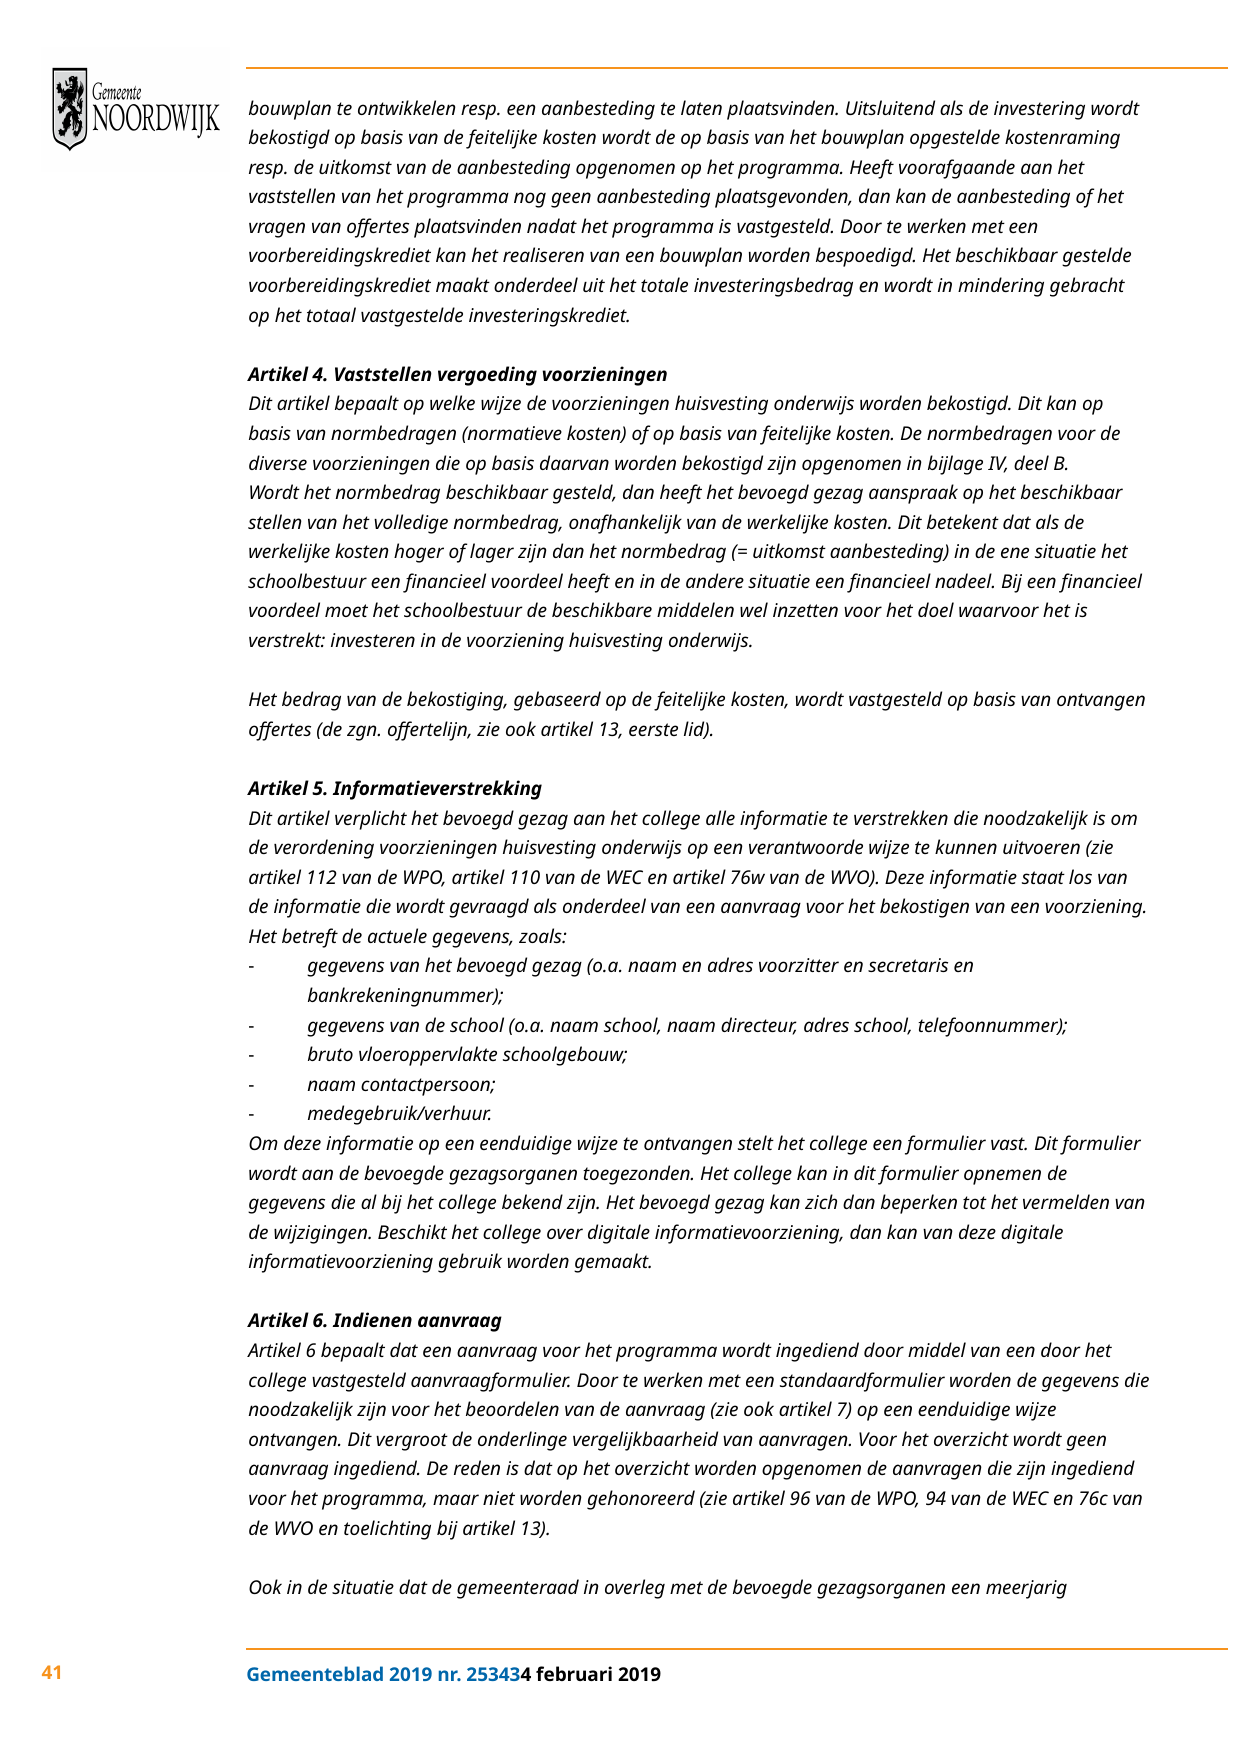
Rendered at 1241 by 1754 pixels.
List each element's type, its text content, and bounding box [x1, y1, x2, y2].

list naam contactpersoon; [248, 1071, 1152, 1097]
text Dit artikel bepaalt op welke wijze de voorzieningen huisvesting onderwijs worden bekostigd. Dit kan op basis van normbedragen (normatieve kosten) of op basis van feitelijke kosten. De normbedragen voor de diverse voorzieningen die op basis daarvan worden bekostigd zijn opgenomen in bijlage IV, deel B. [248, 391, 1152, 476]
list medegebruik/verhuur. [248, 1101, 1152, 1126]
list gegevens van de school (o.a. naam school, naam directeur, adres school, telefoonnummer); [248, 1012, 1152, 1038]
picture [41, 47, 231, 172]
list gegevens van het bevoegd gezag (o.a. naam en adres voorzitter en secretaris en bankrekeningnummer); [248, 953, 1152, 1008]
text Ook in de situatie dat de gemeenteraad in overleg met de bevoegde gezagsorganen een meerjarig [248, 1574, 1152, 1600]
list bruto vloeroppervlakte schoolgebouw; [248, 1041, 1152, 1067]
text Dit artikel verplicht het bevoegd gezag aan het college alle informatie te verstrekken die noodzakelijk is om de verordening voorzieningen huisvesting onderwijs op een verantwoorde wijze te kunnen uitvoeren (zie artikel 112 van de WPO, artikel 110 van de WEC en artikel 76w van de WVO). Deze informatie staat los van de informatie die wordt gevraagd als onderdeel van een aanvraag voor het bekostigen van een voorziening. Het betreft de actuele gegevens, zoals: [248, 805, 1152, 949]
text Artikel 6 bepaalt dat een aanvraag voor het programma wordt ingediend door middel van een door het college vastgesteld aanvraagformulier. Door te werken met een standaardformulier worden de gegevens die noodzakelijk zijn voor het beoordelen van de aanvraag (zie ook artikel 7) op een eenduidige wijze ontvangen. Dit vergroot de onderlinge vergelijkbaarheid van aanvragen. Voor het overzicht wordt geen aanvraag ingediend. De reden is dat op het overzicht worden opgenomen de aanvragen die zijn ingediend voor het programma, maar niet worden gehonoreerd (zie artikel 96 van de WPO, 94 van de WEC en 76c van de WVO en toelichting bij artikel 13). [248, 1337, 1152, 1541]
text Wordt het normbedrag beschikbaar gesteld, dan heeft het bevoegd gezag aanspraak op het beschikbaar stellen van het volledige normbedrag, onafhankelijk van de werkelijke kosten. Dit betekent dat als de werkelijke kosten hoger of lager zijn dan het normbedrag (= uitkomst aanbesteding) in de ene situatie het schoolbestuur een financieel voordeel heeft en in de andere situatie een financieel nadeel. Bij een financieel voordeel moet het schoolbestuur de beschikbare middelen wel inzetten voor het doel waarvoor het is verstrekt: investeren in de voorziening huisvesting onderwijs. [248, 479, 1152, 653]
text Het bedrag van de bekostiging, gebaseerd op de feitelijke kosten, wordt vastgesteld op basis van ontvangen offertes (de zgn. offertelijn, zie ook artikel 13, eerste lid). [248, 686, 1152, 742]
text Om deze informatie op een eenduidige wijze te ontvangen stelt het college een formulier vast. Dit formulier wordt aan de bevoegde gezagsorganen toegezonden. Het college kan in dit formulier opnemen de gegevens die al bij het college bekend zijn. Het bevoegd gezag kan zich dan beperken tot het vermelden van de wijzigingen. Beschikt het college over digitale informatievoorziening, dan kan van deze digitale informatievoorziening gebruik worden gemaakt. [248, 1130, 1152, 1274]
text Artikel 6. Indienen aanvraag [248, 1308, 1152, 1333]
text bouwplan te ontwikkelen resp. een aanbesteding te laten plaatsvinden. Uitsluitend als de investering wordt bekostigd op basis van de feitelijke kosten wordt de op basis van het bouwplan opgestelde kostenraming resp. de uitkomst van de aanbesteding opgenomen op het programma. Heeft voorafgaande aan het vaststellen van het programma nog geen aanbesteding plaatsgevonden, dan kan de aanbesteding of het vragen van offertes plaatsvinden nadat het programma is vastgesteld. Door te werken met een voorbereidingskrediet kan het realiseren van een bouwplan worden bespoedigd. Het beschikbaar gestelde voorbereidingskrediet maakt onderdeel uit het totale investeringsbedrag en wordt in mindering gebracht op het totaal vastgestelde investeringskrediet. [248, 95, 1152, 328]
text Artikel 5. Informatieverstrekking [248, 775, 1152, 801]
text Artikel 4. Vaststellen vergoeding voorzieningen [248, 361, 1152, 387]
